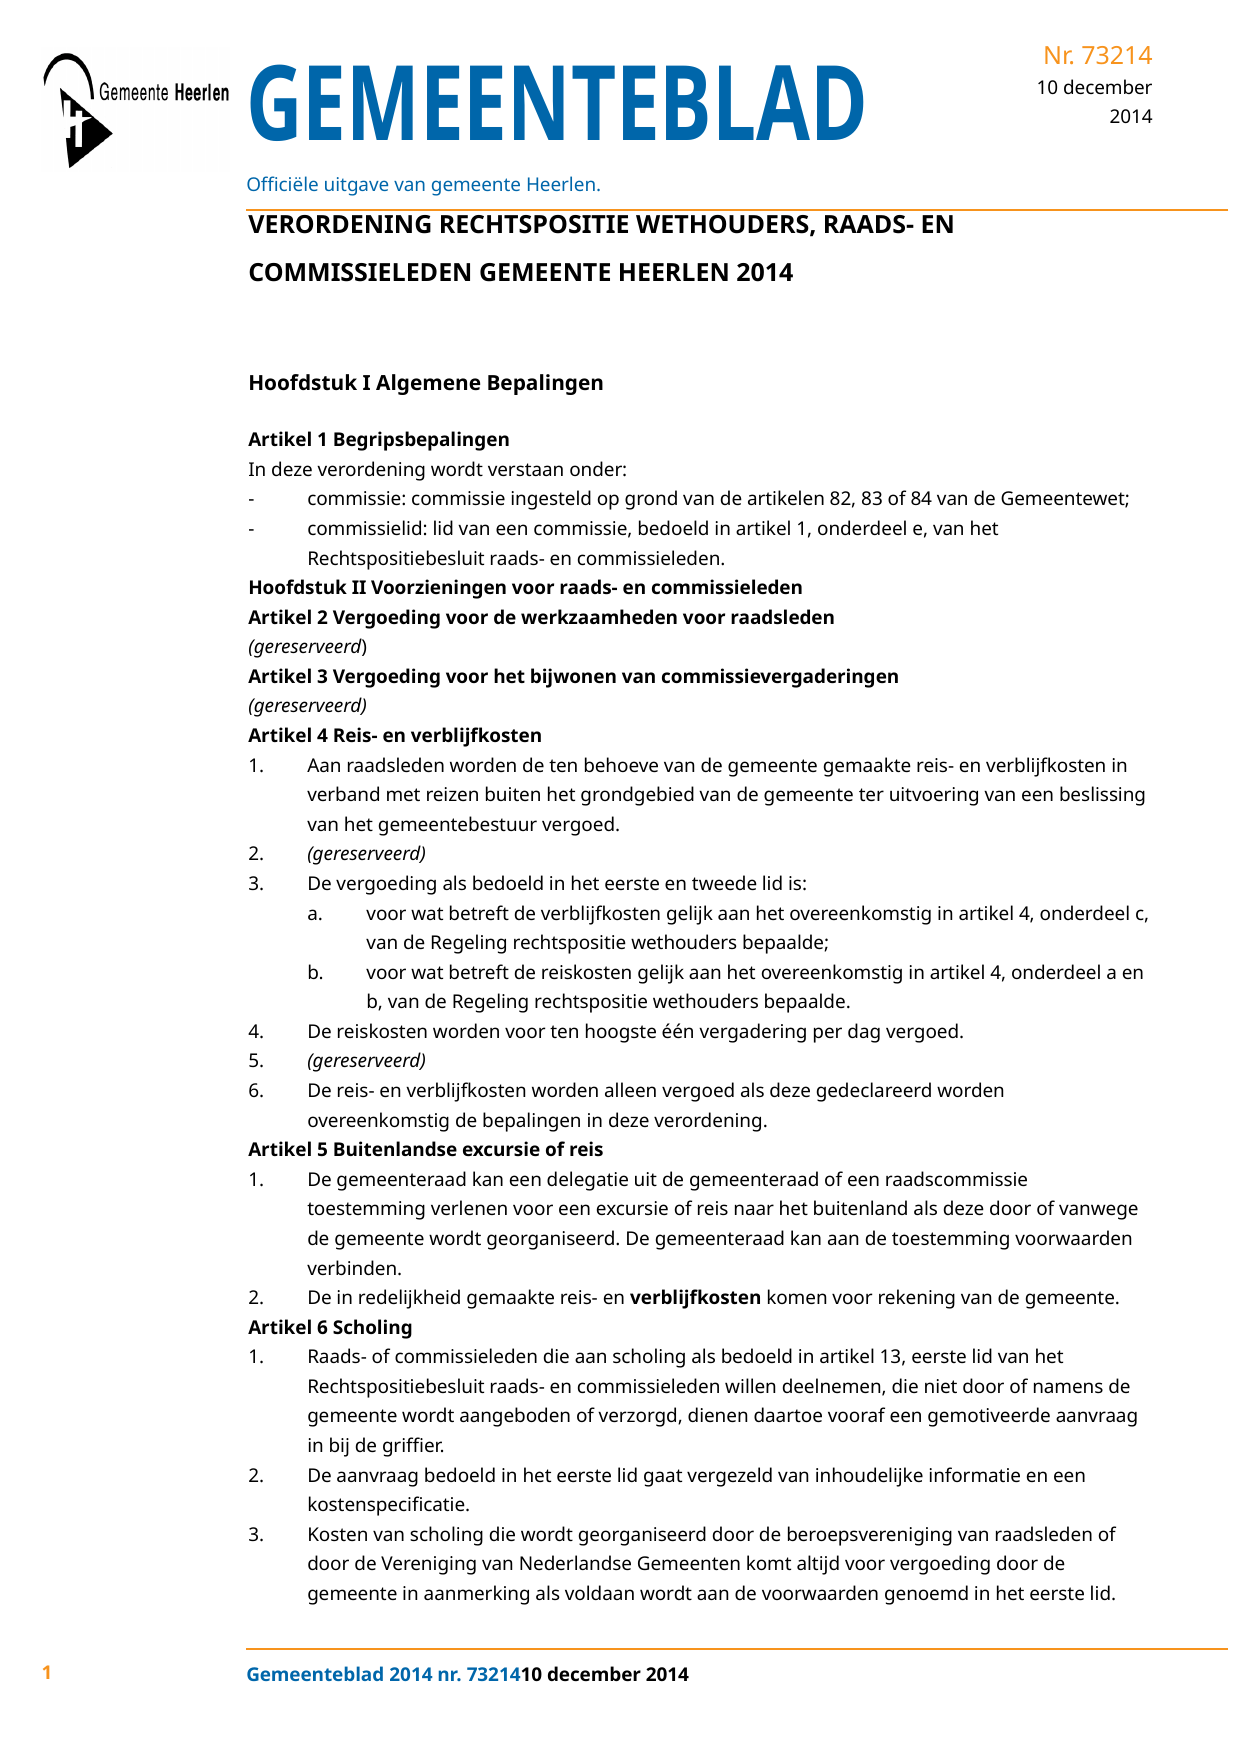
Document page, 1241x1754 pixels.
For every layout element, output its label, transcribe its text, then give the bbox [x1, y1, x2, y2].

list (gereserveerd) [248, 1048, 1152, 1073]
text In deze verordening wordt verstaan onder: [248, 456, 1152, 482]
text Artikel 5 Buitenlandse excursie of reis [248, 1136, 1152, 1162]
text Artikel 3 Vergoeding voor het bijwonen van commissievergaderingen [248, 663, 1152, 689]
list De reis- en verblijfkosten worden alleen vergoed als deze gedeclareerd worden overeenkomstig de bepalingen in deze verordening. [248, 1077, 1152, 1132]
text (gereserveerd) [248, 693, 1152, 718]
list voor wat betreft de verblijfkosten gelijk aan het overeenkomstig in artikel 4, onderdeel c, van de Regeling rechtspositie wethouders bepaalde; [307, 900, 1152, 955]
list De vergoeding als bedoeld in het eerste en tweede lid is: [248, 870, 1152, 896]
text Hoofdstuk I Algemene Bepalingen [248, 368, 1152, 397]
text (gereserveerd) [248, 633, 1152, 659]
text Artikel 6 Scholing [248, 1314, 1152, 1339]
text Hoofdstuk II Voorzieningen voor raads- en commissieleden [248, 574, 1152, 600]
list De aanvraag bedoeld in het eerste lid gaat vergezeld van inhoudelijke informatie en een kostenspecificatie. [248, 1462, 1152, 1517]
list Raads- of commissieleden die aan scholing als bedoeld in artikel 13, eerste lid van het Rechtspositiebesluit raads- en commissieleden willen deelnemen, die niet door of namens de gemeente wordt aangeboden of verzorgd, dienen daartoe vooraf een gemotiveerde aanvraag in bij de griffier. [248, 1343, 1152, 1458]
text Artikel 4 Reis- en verblijfkosten [248, 722, 1152, 748]
text Artikel 2 Vergoeding voor de werkzaamheden voor raadsleden [248, 604, 1152, 629]
list commissielid: lid van een commissie, bedoeld in artikel 1, onderdeel e, van het Rechtspositiebesluit raads- en commissieleden. [248, 515, 1152, 570]
list Aan raadsleden worden de ten behoeve van de gemeente gemaakte reis- en verblijfkosten in verband met reizen buiten het grondgebied van de gemeente ter uitvoering van een beslissing van het gemeentebestuur vergoed. [248, 752, 1152, 837]
list De gemeenteraad kan een delegatie uit de gemeenteraad of een raadscommissie toestemming verlenen voor een excursie of reis naar het buitenland als deze door of vanwege de gemeente wordt georganiseerd. De gemeenteraad kan aan de toestemming voorwaarden verbinden. [248, 1166, 1152, 1280]
list Kosten van scholing die wordt georganiseerd door de beroepsvereniging van raadsleden of door de Vereniging van Nederlandse Gemeenten komt altijd voor vergoeding door de gemeente in aanmerking als voldaan wordt aan de voorwaarden genoemd in het eerste lid. [248, 1521, 1152, 1606]
picture [41, 47, 231, 172]
text VERORDENING RECHTSPOSITIE WETHOUDERS, RAADS- EN COMMISSIELEDEN GEMEENTE HEERLEN 2014 [248, 211, 1152, 288]
list (gereserveerd) [248, 841, 1152, 866]
list De in redelijkheid gemaakte reis- en verblijfkosten komen voor rekening van de gemeente. [248, 1284, 1152, 1310]
list voor wat betreft de reiskosten gelijk aan het overeenkomstig in artikel 4, onderdeel a en b, van de Regeling rechtspositie wethouders bepaalde. [307, 959, 1152, 1014]
list commissie: commissie ingesteld op grond van de artikelen 82, 83 of 84 van de Gemeentewet; [248, 486, 1152, 511]
text Artikel 1 Begripsbepalingen [248, 426, 1152, 452]
list De reiskosten worden voor ten hoogste één vergadering per dag vergoed. [248, 1018, 1152, 1044]
